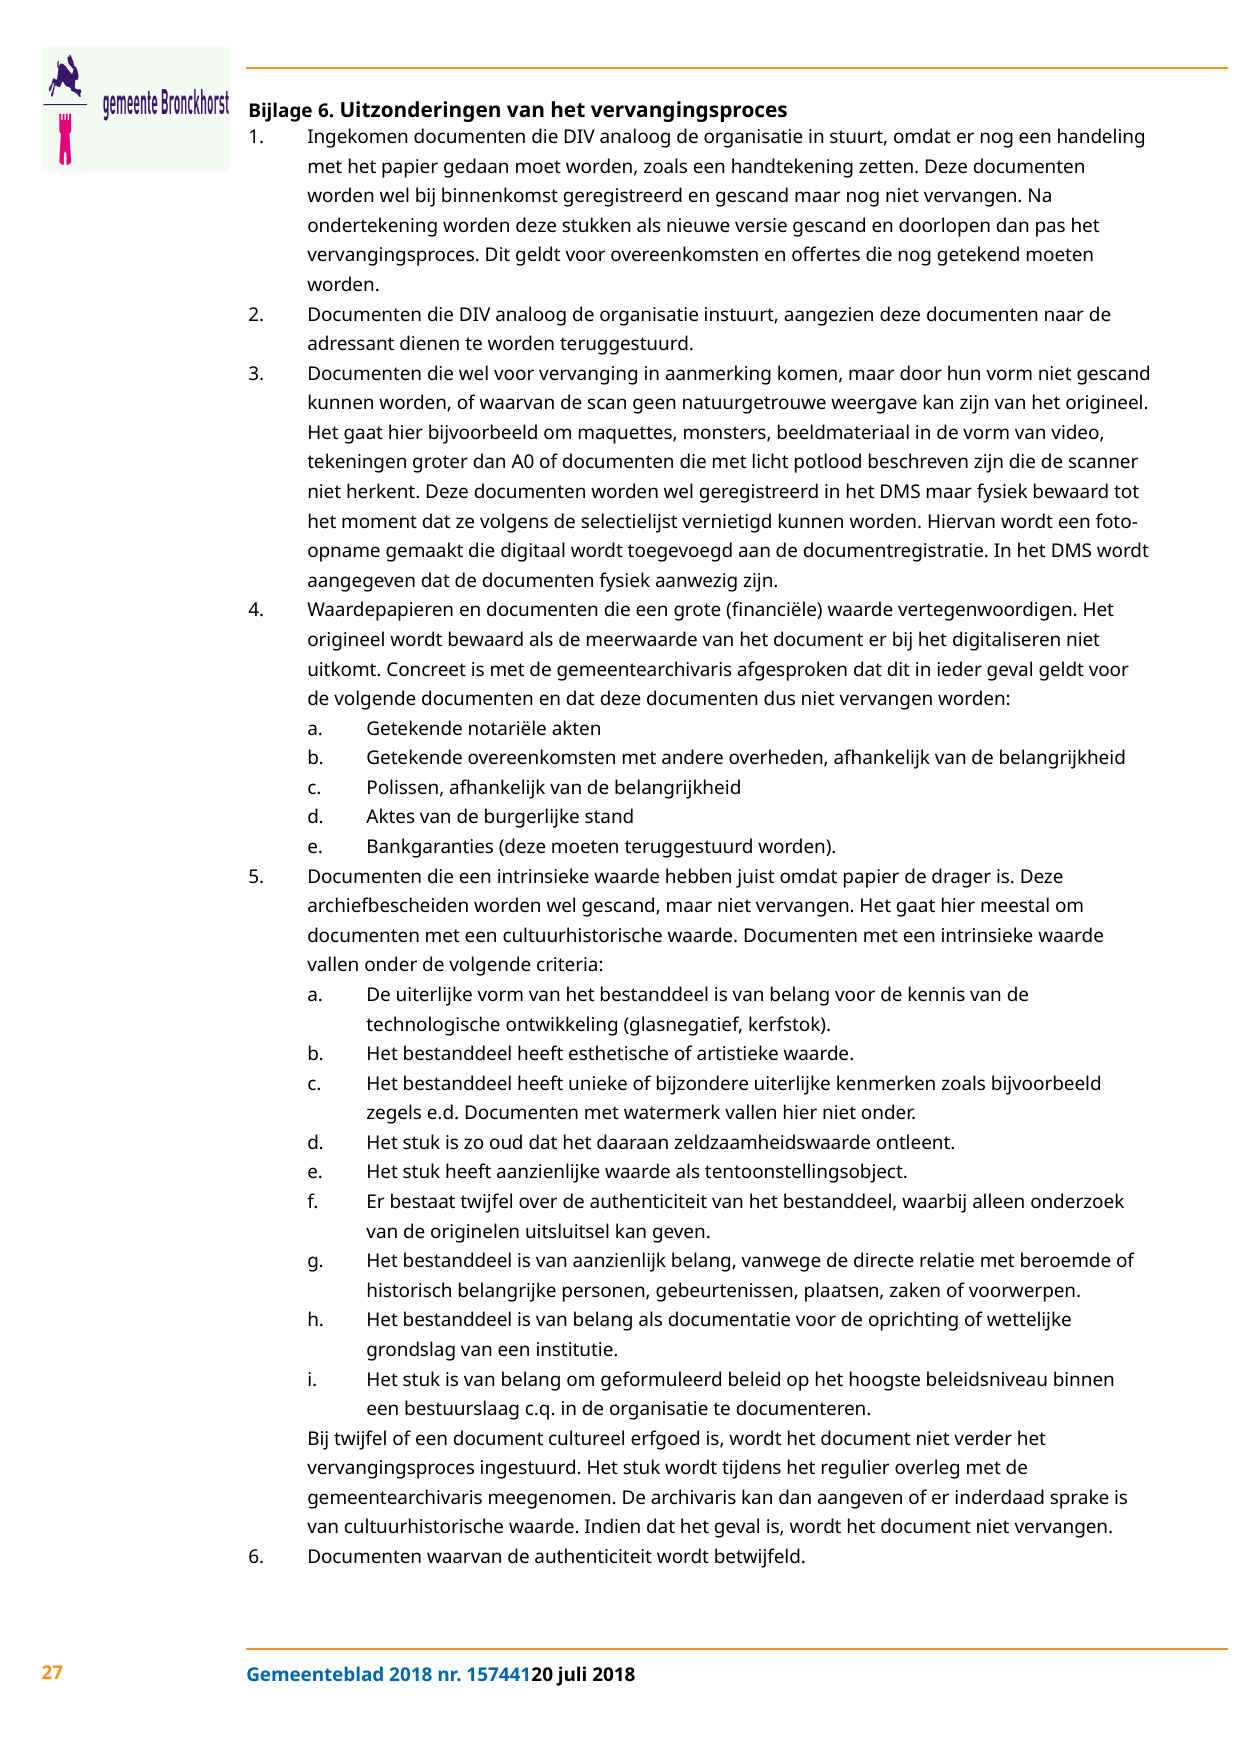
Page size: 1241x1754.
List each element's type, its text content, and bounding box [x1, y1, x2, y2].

list Het stuk is zo oud dat het daaraan zeldzaamheidswaarde ontleent. [307, 1129, 1152, 1155]
list Het stuk is van belang om geformuleerd beleid op het hoogste beleidsniveau binnen een bestuurslaag c.q. in de organisatie te documenteren. [307, 1366, 1152, 1421]
list Documenten die wel voor vervanging in aanmerking komen, maar door hun vorm niet gescand kunnen worden, of waarvan de scan geen natuurgetrouwe weergave kan zijn van het origineel. Het gaat hier bijvoorbeeld om maquettes, monsters, beeldmateriaal in de vorm van video, tekeningen groter dan A0 of documenten die met licht potlood beschreven zijn die de scanner niet herkent. Deze documenten worden wel geregistreerd in het DMS maar fysiek bewaard tot het moment dat ze volgens de selectielijst vernietigd kunnen worden. Hiervan wordt een foto-opname gemaakt die digitaal wordt toegevoegd aan de documentregistratie. In het DMS wordt aangegeven dat de documenten fysiek aanwezig zijn. [248, 360, 1152, 593]
list Het bestanddeel is van belang als documentatie voor de oprichting of wettelijke grondslag van een institutie. [307, 1307, 1152, 1362]
list Ingekomen documenten die DIV analoog de organisatie in stuurt, omdat er nog een handeling met het papier gedaan moet worden, zoals een handtekening zetten. Deze documenten worden wel bij binnenkomst geregistreerd en gescand maar nog niet vervangen. Na ondertekening worden deze stukken als nieuwe versie gescand en doorlopen dan pas het vervangingsproces. Dit geldt voor overeenkomsten en offertes die nog getekend moeten worden. [248, 123, 1152, 297]
list De uiterlijke vorm van het bestanddeel is van belang voor de kennis van de technologische ontwikkeling (glasnegatief, kerfstok). [307, 981, 1152, 1037]
list Waardepapieren en documenten die een grote (financiële) waarde vertegenwoordigen. Het origineel wordt bewaard als de meerwaarde van het document er bij het digitaliseren niet uitkomt. Concreet is met de gemeentearchivaris afgesproken dat dit in ieder geval geldt voor de volgende documenten en dat deze documenten dus niet vervangen worden: [248, 597, 1152, 711]
list Documenten die DIV analoog de organisatie instuurt, aangezien deze documenten naar de adressant dienen te worden teruggestuurd. [248, 301, 1152, 356]
picture [41, 47, 231, 172]
list Het stuk heeft aanzienlijke waarde als tentoonstellingsobject. [307, 1159, 1152, 1184]
list Bankgaranties (deze moeten teruggestuurd worden). [307, 833, 1152, 859]
list Het bestanddeel is van aanzienlijk belang, vanwege de directe relatie met beroemde of historisch belangrijke personen, gebeurtenissen, plaatsen, zaken of voorwerpen. [307, 1247, 1152, 1303]
list Het bestanddeel heeft unieke of bijzondere uiterlijke kenmerken zoals bijvoorbeeld zegels e.d. Documenten met watermerk vallen hier niet onder. [307, 1070, 1152, 1125]
list Bij twijfel of een document cultureel erfgoed is, wordt het document niet verder het vervangingsproces ingestuurd. Het stuk wordt tijdens het regulier overleg met de gemeentearchivaris meegenomen. De archivaris kan dan aangeven of er inderdaad sprake is van cultuurhistorische waarde. Indien dat het geval is, wordt het document niet vervangen. [248, 1425, 1152, 1539]
list Getekende overeenkomsten met andere overheden, afhankelijk van de belangrijkheid [307, 744, 1152, 770]
list Het bestanddeel heeft esthetische of artistieke waarde. [307, 1040, 1152, 1066]
list Documenten waarvan de authenticiteit wordt betwijfeld. [248, 1543, 1152, 1569]
list Getekende notariële akten [307, 715, 1152, 741]
list Polissen, afhankelijk van de belangrijkheid [307, 774, 1152, 800]
list Er bestaat twijfel over de authenticiteit van het bestanddeel, waarbij alleen onderzoek van de originelen uitsluitsel kan geven. [307, 1188, 1152, 1244]
list Documenten die een intrinsieke waarde hebben juist omdat papier de drager is. Deze archiefbescheiden worden wel gescand, maar niet vervangen. Het gaat hier meestal om documenten met een cultuurhistorische waarde. Documenten met een intrinsieke waarde vallen onder de volgende criteria: [248, 863, 1152, 977]
list Aktes van de burgerlijke stand [307, 804, 1152, 829]
text Bijlage 6. Uitzonderingen van het vervangingsproces [248, 95, 1152, 123]
